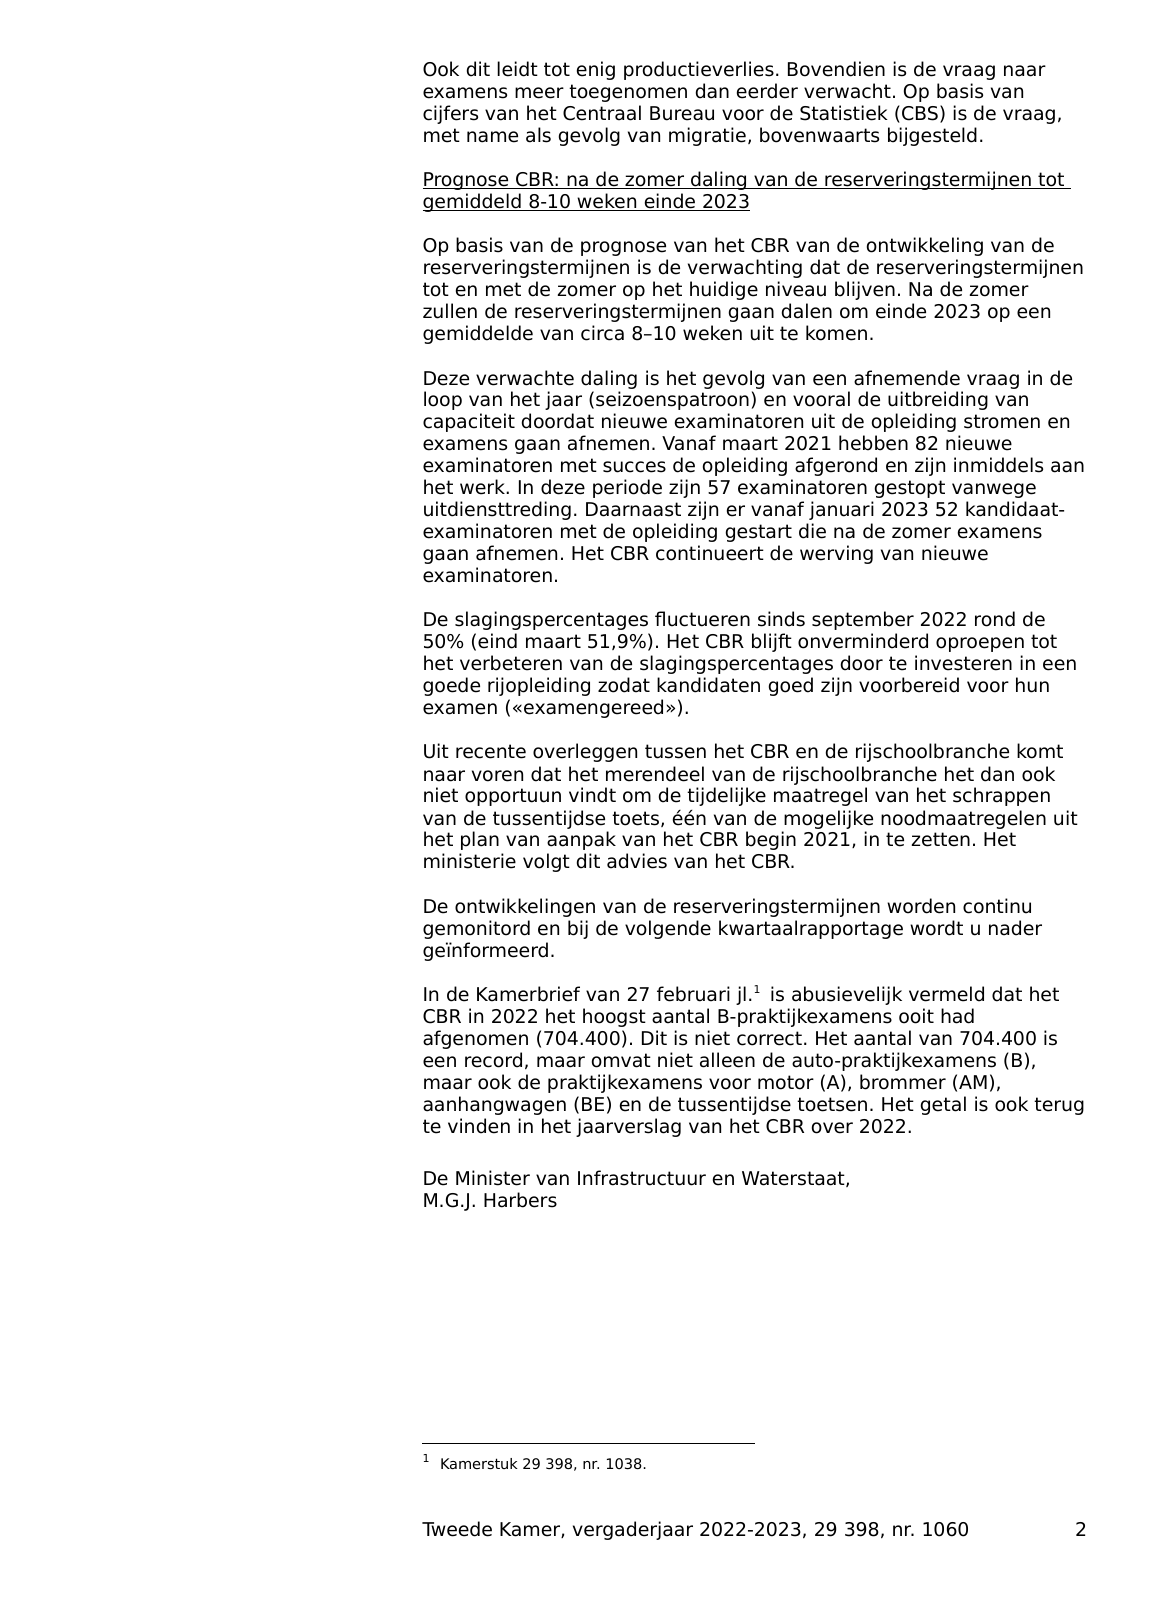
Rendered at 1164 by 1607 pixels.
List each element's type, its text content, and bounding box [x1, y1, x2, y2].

text Deze verwachte daling is het gevolg van een afnemende vraag in de loop van het jaar (seizoenspatroon) en vooral de uitbreiding van capaciteit doordat nieuwe examinatoren uit de opleiding stromen en examens gaan afnemen. Vanaf maart 2021 hebben 82 nieuwe examinatoren met succes de opleiding afgerond en zijn inmiddels aan het werk. In deze periode zijn 57 examinatoren gestopt vanwege uitdiensttreding. Daarnaast zijn er vanaf januari 2023 52 kandidaat-examinatoren met de opleiding gestart die na de zomer examens gaan afnemen. Het CBR continueert de werving van nieuwe examinatoren. [422, 367, 1087, 587]
text De ontwikkelingen van de reserveringstermijnen worden continu gemonitord en bij de volgende kwartaalrapportage wordt u nader geïnformeerd. [422, 896, 1087, 961]
text Op basis van de prognose van het CBR van de ontwikkeling van de reserveringstermijnen is de verwachting dat de reserveringstermijnen tot en met de zomer op het huidige niveau blijven. Na de zomer zullen de reserveringstermijnen gaan dalen om einde 2023 op een gemiddelde van circa 8–10 weken uit te komen. [422, 235, 1087, 345]
text Ook dit leidt tot enig productieverlies. Bovendien is de vraag naar examens meer toegenomen dan eerder verwacht. Op basis van cijfers van het Centraal Bureau voor de Statistiek (CBS) is de vraag, met name als gevolg van migratie, bovenwaarts bijgesteld. [422, 59, 1087, 147]
text De Minister van Infrastructuur en Waterstaat, M.G.J. Harbers [422, 1167, 1087, 1211]
text Kamerstuk 29 398, nr. 1038. [422, 1452, 1087, 1474]
text Uit recente overleggen tussen het CBR en de rijschoolbranche komt naar voren dat het merendeel van de rijschoolbranche het dan ook niet opportuun vindt om de tijdelijke maatregel van het schrappen van de tussentijdse toets, één van de mogelijke noodmaatregelen uit het plan van aanpak van het CBR begin 2021, in te zetten. Het ministerie volgt dit advies van het CBR. [422, 741, 1087, 873]
subtitle Prognose CBR: na de zomer daling van de reserveringstermijnen tot gemiddeld 8-10 weken einde 2023 [422, 169, 1087, 213]
text De slagingspercentages fluctueren sinds september 2022 rond de 50% (eind maart 51,9%). Het CBR blijft onverminderd oproepen tot het verbeteren van de slagingspercentages door te investeren in een goede rijopleiding zodat kandidaten goed zijn voorbereid voor hun examen («examengereed»). [422, 609, 1087, 719]
text In de Kamerbrief van 27 februari jl. is abusievelijk vermeld dat het CBR in 2022 het hoogst aantal B-praktijkexamens ooit had afgenomen (704.400). Dit is niet correct. Het aantal van 704.400 is een record, maar omvat niet alleen de auto-praktijkexamens (B), maar ook de praktijkexamens voor motor (A), brommer (AM), aanhangwagen (BE) en de tussentijdse toetsen. Het getal is ook terug te vinden in het jaarverslag van het CBR over 2022. [422, 984, 1087, 1137]
